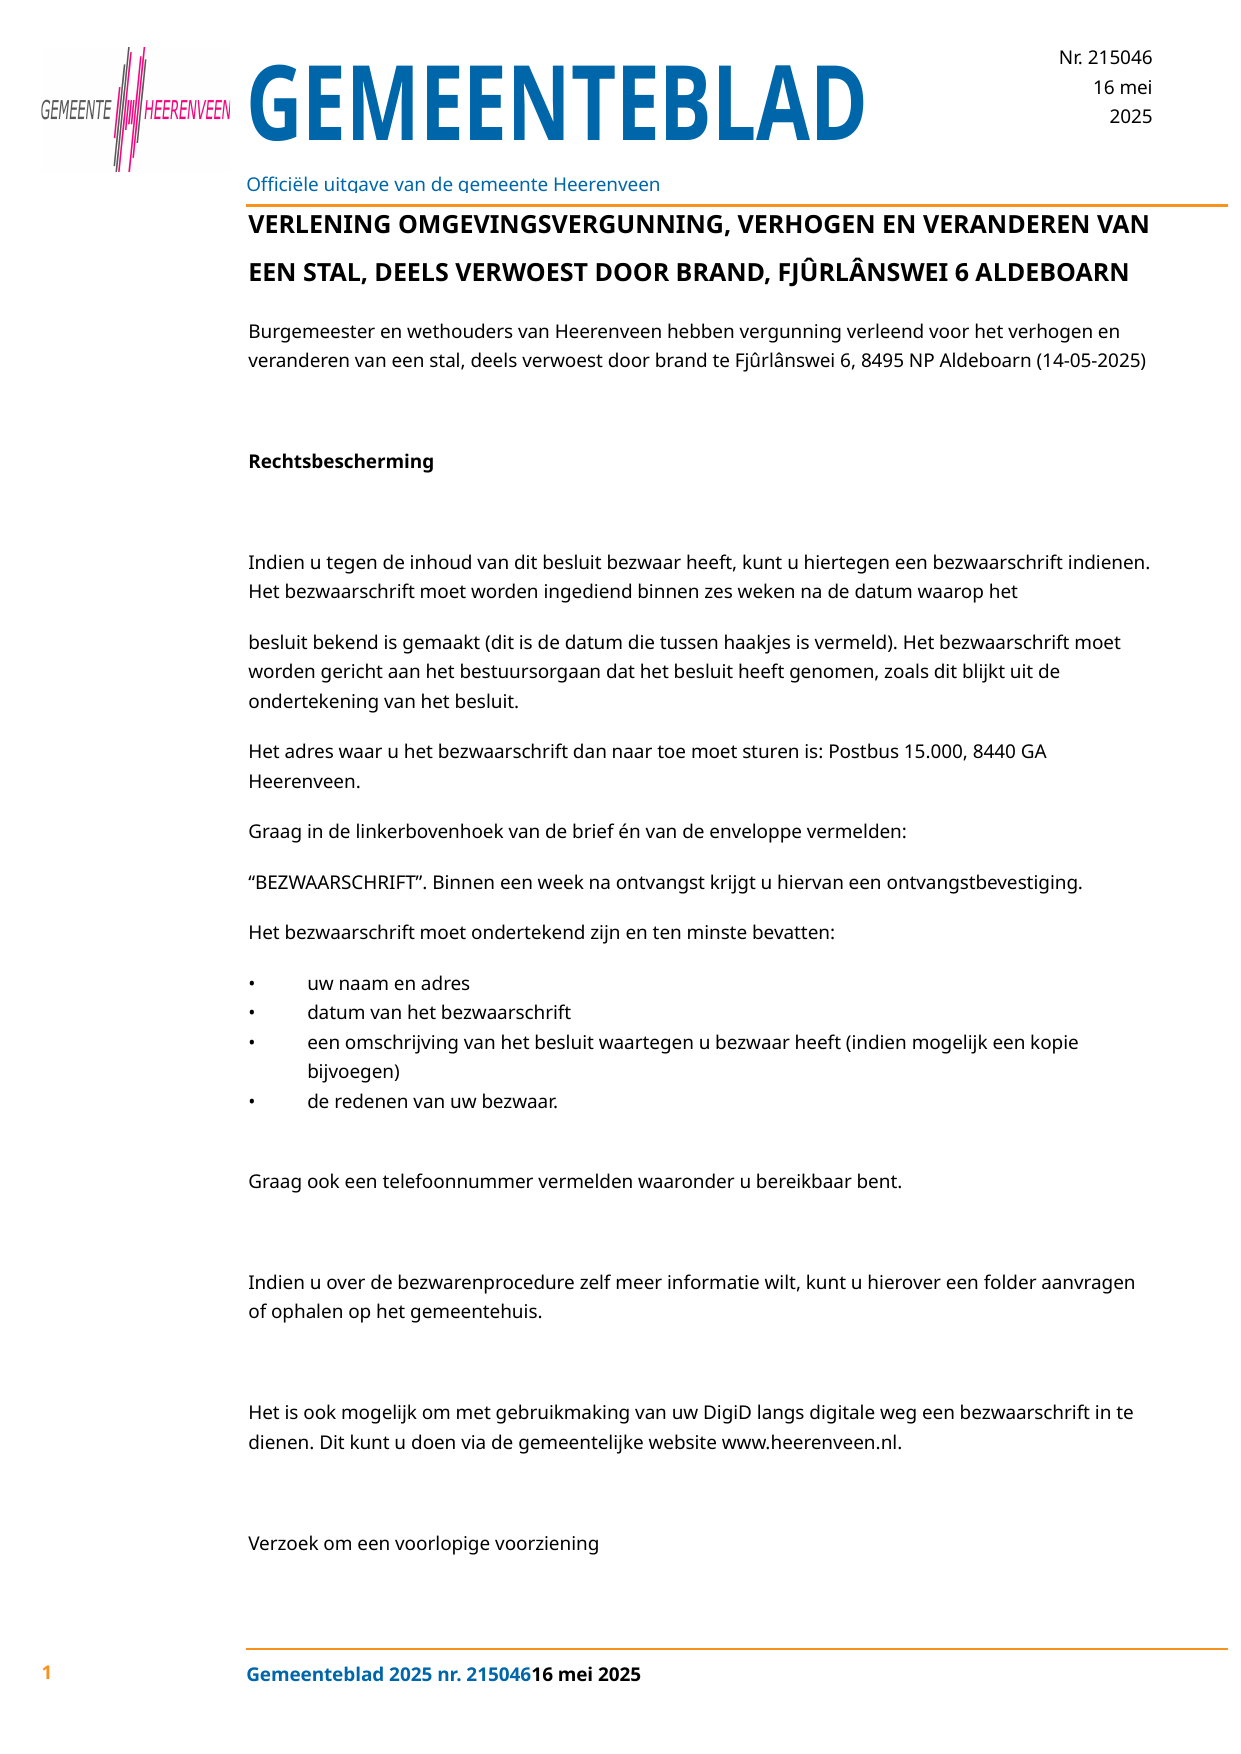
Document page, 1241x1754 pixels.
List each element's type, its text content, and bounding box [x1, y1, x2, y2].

text Burgemeester en wethouders van Heerenveen hebben vergunning verleend voor het verhogen en veranderen van een stal, deels verwoest door brand te Fjûrlânswei 6, 8495 NP Aldeboarn (14-05-2025) [248, 318, 1152, 373]
text Indien u tegen de inhoud van dit besluit bezwaar heeft, kunt u hiertegen een bezwaarschrift indienen. Het bezwaarschrift moet worden ingediend binnen zes weken na de datum waarop het [248, 549, 1152, 604]
list een omschrijving van het besluit waartegen u bezwaar heeft (indien mogelijk een kopie bijvoegen) [248, 1029, 1152, 1084]
text Graag in de linkerbovenhoek van de brief én van de enveloppe vermelden: [248, 819, 1152, 844]
text besluit bekend is gemaakt (dit is de datum die tussen haakjes is vermeld). Het bezwaarschrift moet worden gericht aan het bestuursorgaan dat het besluit heeft genomen, zoals dit blijkt uit de ondertekening van het besluit. [248, 629, 1152, 714]
text Indien u over de bezwarenprocedure zelf meer informatie wilt, kunt u hierover een folder aanvragen of ophalen op het gemeentehuis. [248, 1269, 1152, 1324]
text VERLENING OMGEVINGSVERGUNNING, VERHOGEN EN VERANDEREN VAN EEN STAL, DEELS VERWOEST DOOR BRAND, FJÛRLÂNSWEI 6 ALDEBOARN [248, 207, 1152, 288]
text Graag ook een telefoonnummer vermelden waaronder u bereikbaar bent. [248, 1168, 1152, 1194]
text Het bezwaarschrift moet ondertekend zijn en ten minste bevatten: [248, 919, 1152, 945]
list datum van het bezwaarschrift [248, 999, 1152, 1025]
picture [41, 47, 231, 172]
text Het is ook mogelijk om met gebruikmaking van uw DigiD langs digitale weg een bezwaarschrift in te dienen. Dit kunt u doen via de gemeentelijke website www.heerenveen.nl. [248, 1399, 1152, 1455]
text Het adres waar u het bezwaarschrift dan naar toe moet sturen is: Postbus 15.000, 8440 GA Heerenveen. [248, 739, 1152, 794]
text “BEZWAARSCHRIFT”. Binnen een week na ontvangst krijgt u hiervan een ontvangstbevestiging. [248, 869, 1152, 895]
text Rechtsbescherming [248, 448, 1152, 474]
list uw naam en adres [248, 970, 1152, 996]
text Verzoek om een voorlopige voorziening [248, 1530, 1152, 1556]
list de redenen van uw bezwaar. [248, 1088, 1152, 1114]
